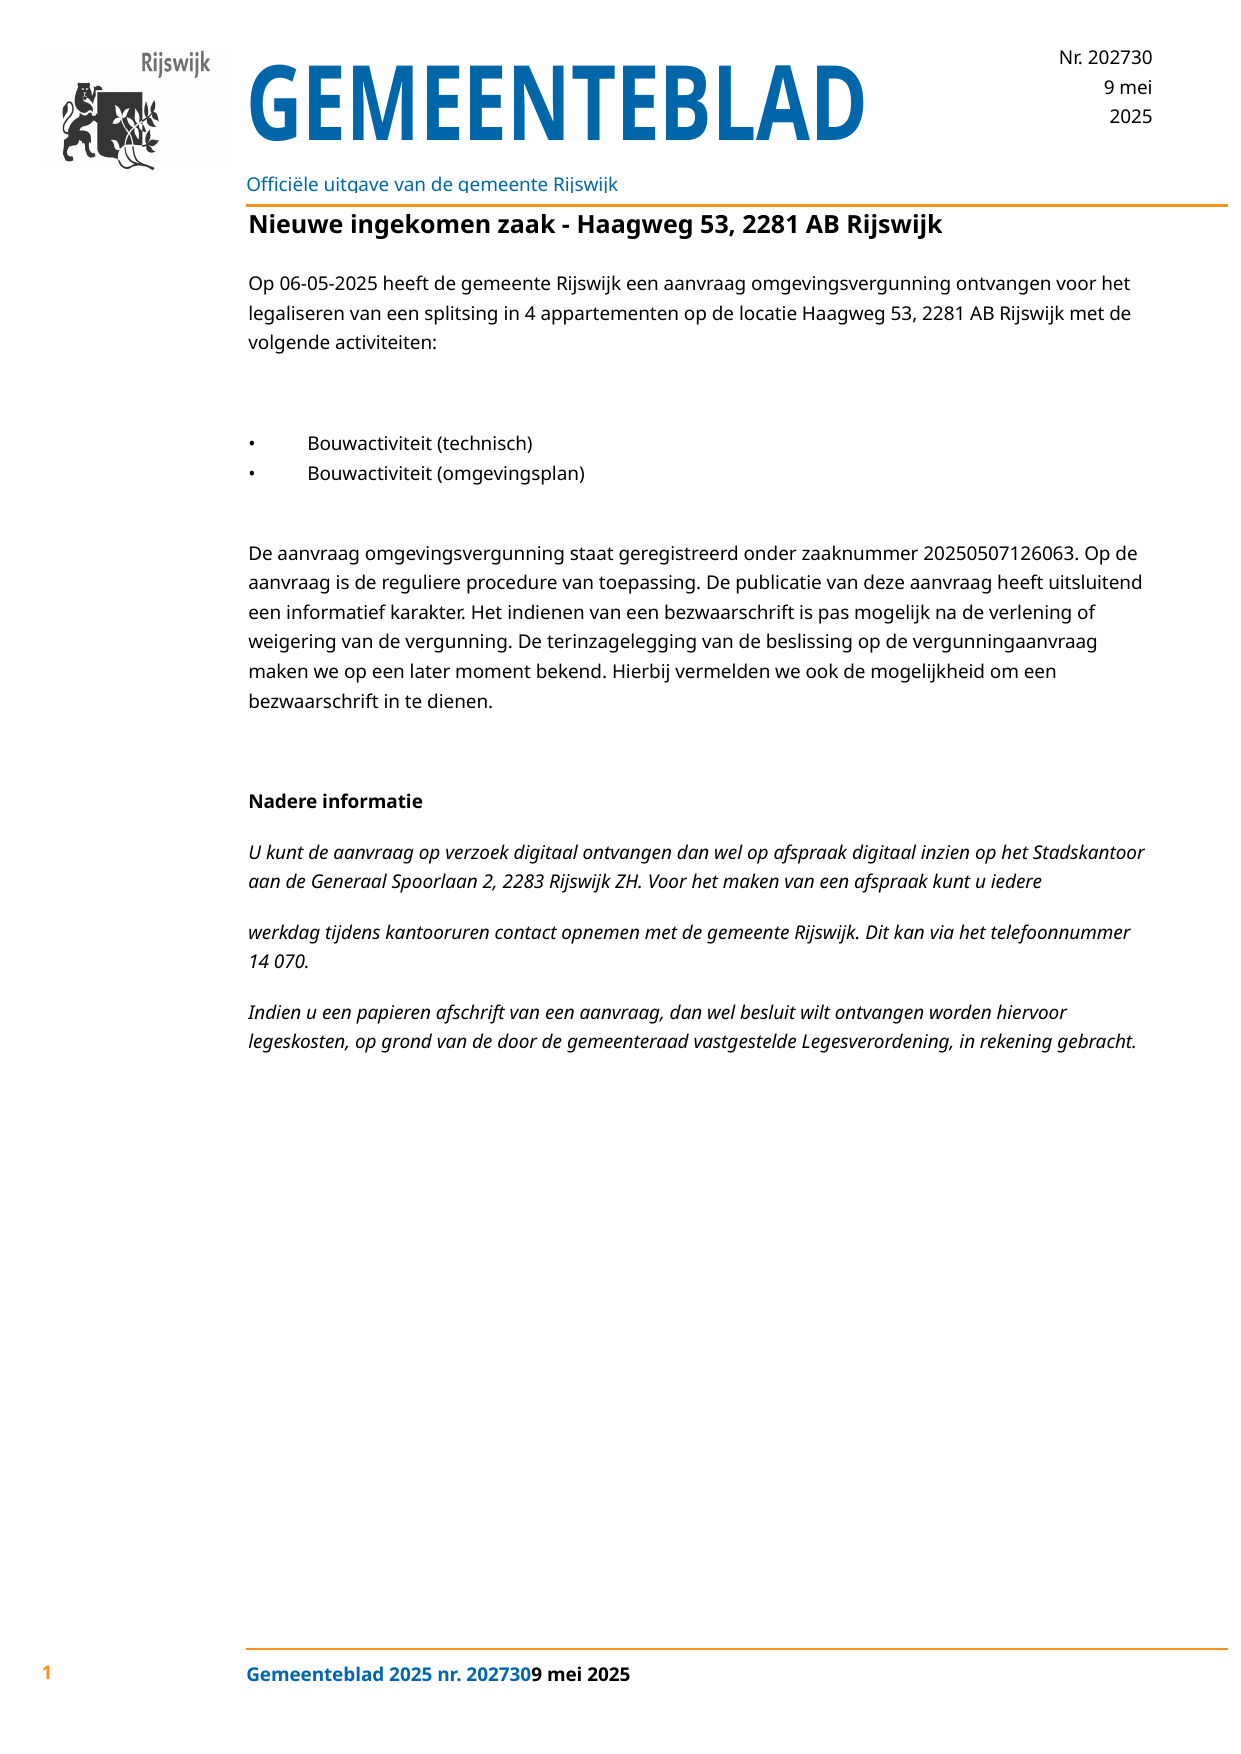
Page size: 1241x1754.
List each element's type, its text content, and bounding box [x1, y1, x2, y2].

text Indien u een papieren afschrift van een aanvraag, dan wel besluit wilt ontvangen worden hiervoor legeskosten, op grond van de door de gemeenteraad vastgestelde Legesverordening, in rekening gebracht. [248, 999, 1152, 1054]
text Op 06-05-2025 heeft de gemeente Rijswijk een aanvraag omgevingsvergunning ontvangen voor het legaliseren van een splitsing in 4 appartementen op de locatie Haagweg 53, 2281 AB Rijswijk met de volgende activiteiten: [248, 270, 1152, 355]
list Bouwactiviteit (technisch) [248, 430, 1152, 456]
text Nadere informatie [248, 789, 1152, 814]
text werkdag tijdens kantooruren contact opnemen met de gemeente Rijswijk. Dit kan via het telefoonnummer 14 070. [248, 919, 1152, 974]
picture [41, 47, 231, 172]
text U kunt de aanvraag op verzoek digitaal ontvangen dan wel op afspraak digitaal inzien op het Stadskantoor aan de Generaal Spoorlaan 2, 2283 Rijswijk ZH. Voor het maken van een afspraak kunt u iedere [248, 839, 1152, 894]
text De aanvraag omgevingsvergunning staat geregistreerd onder zaaknummer 20250507126063. Op de aanvraag is de reguliere procedure van toepassing. De publicatie van deze aanvraag heeft uitsluitend een informatief karakter. Het indienen van een bezwaarschrift is pas mogelijk na de verlening of weigering van de vergunning. De terinzagelegging van de beslissing op de vergunningaanvraag maken we op een later moment bekend. Hierbij vermelden we ook de mogelijkheid om een bezwaarschrift in te dienen. [248, 540, 1152, 713]
text Nieuwe ingekomen zaak - Haagweg 53, 2281 AB Rijswijk [248, 207, 1152, 241]
list Bouwactiviteit (omgevingsplan) [248, 460, 1152, 486]
